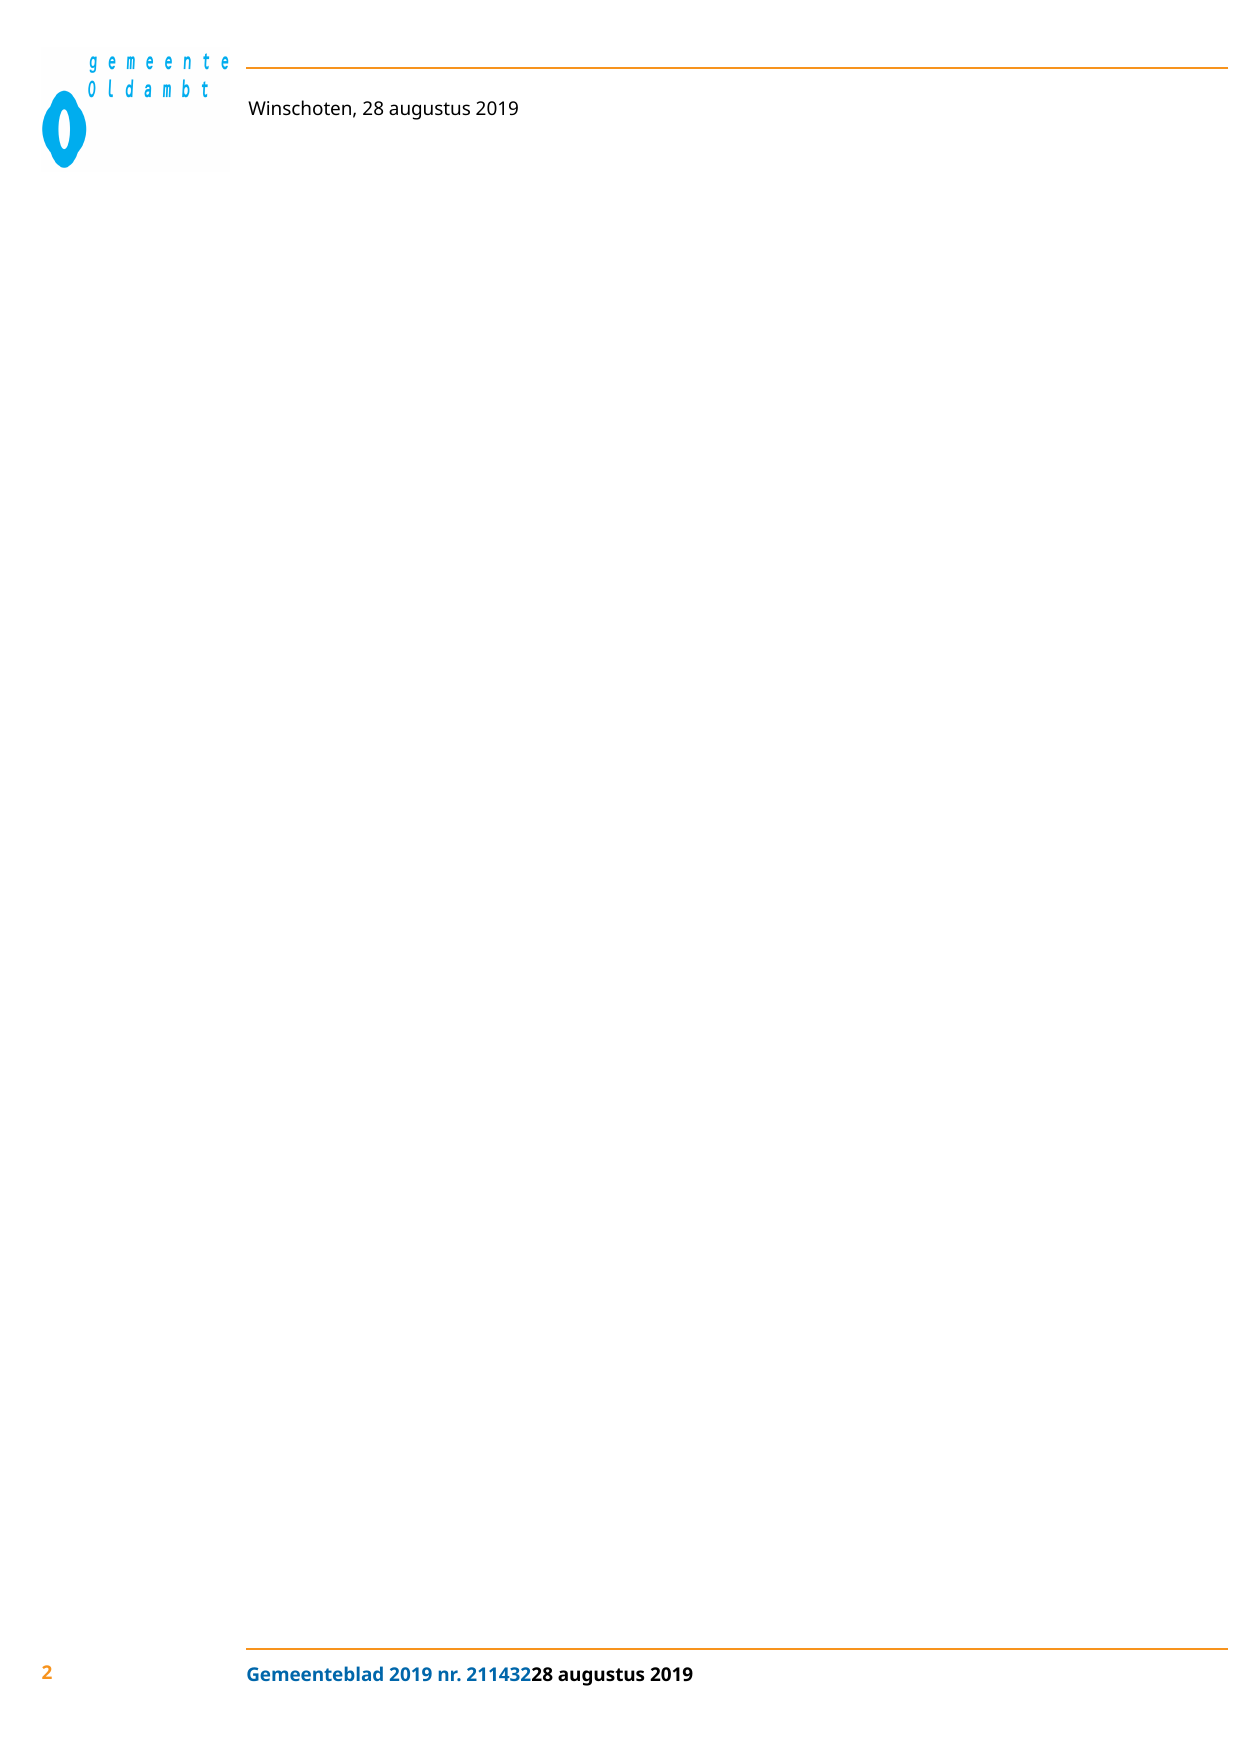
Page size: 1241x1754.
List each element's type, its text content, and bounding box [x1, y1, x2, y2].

picture [41, 47, 231, 172]
text Winschoten, 28 augustus 2019 [248, 95, 1152, 121]
